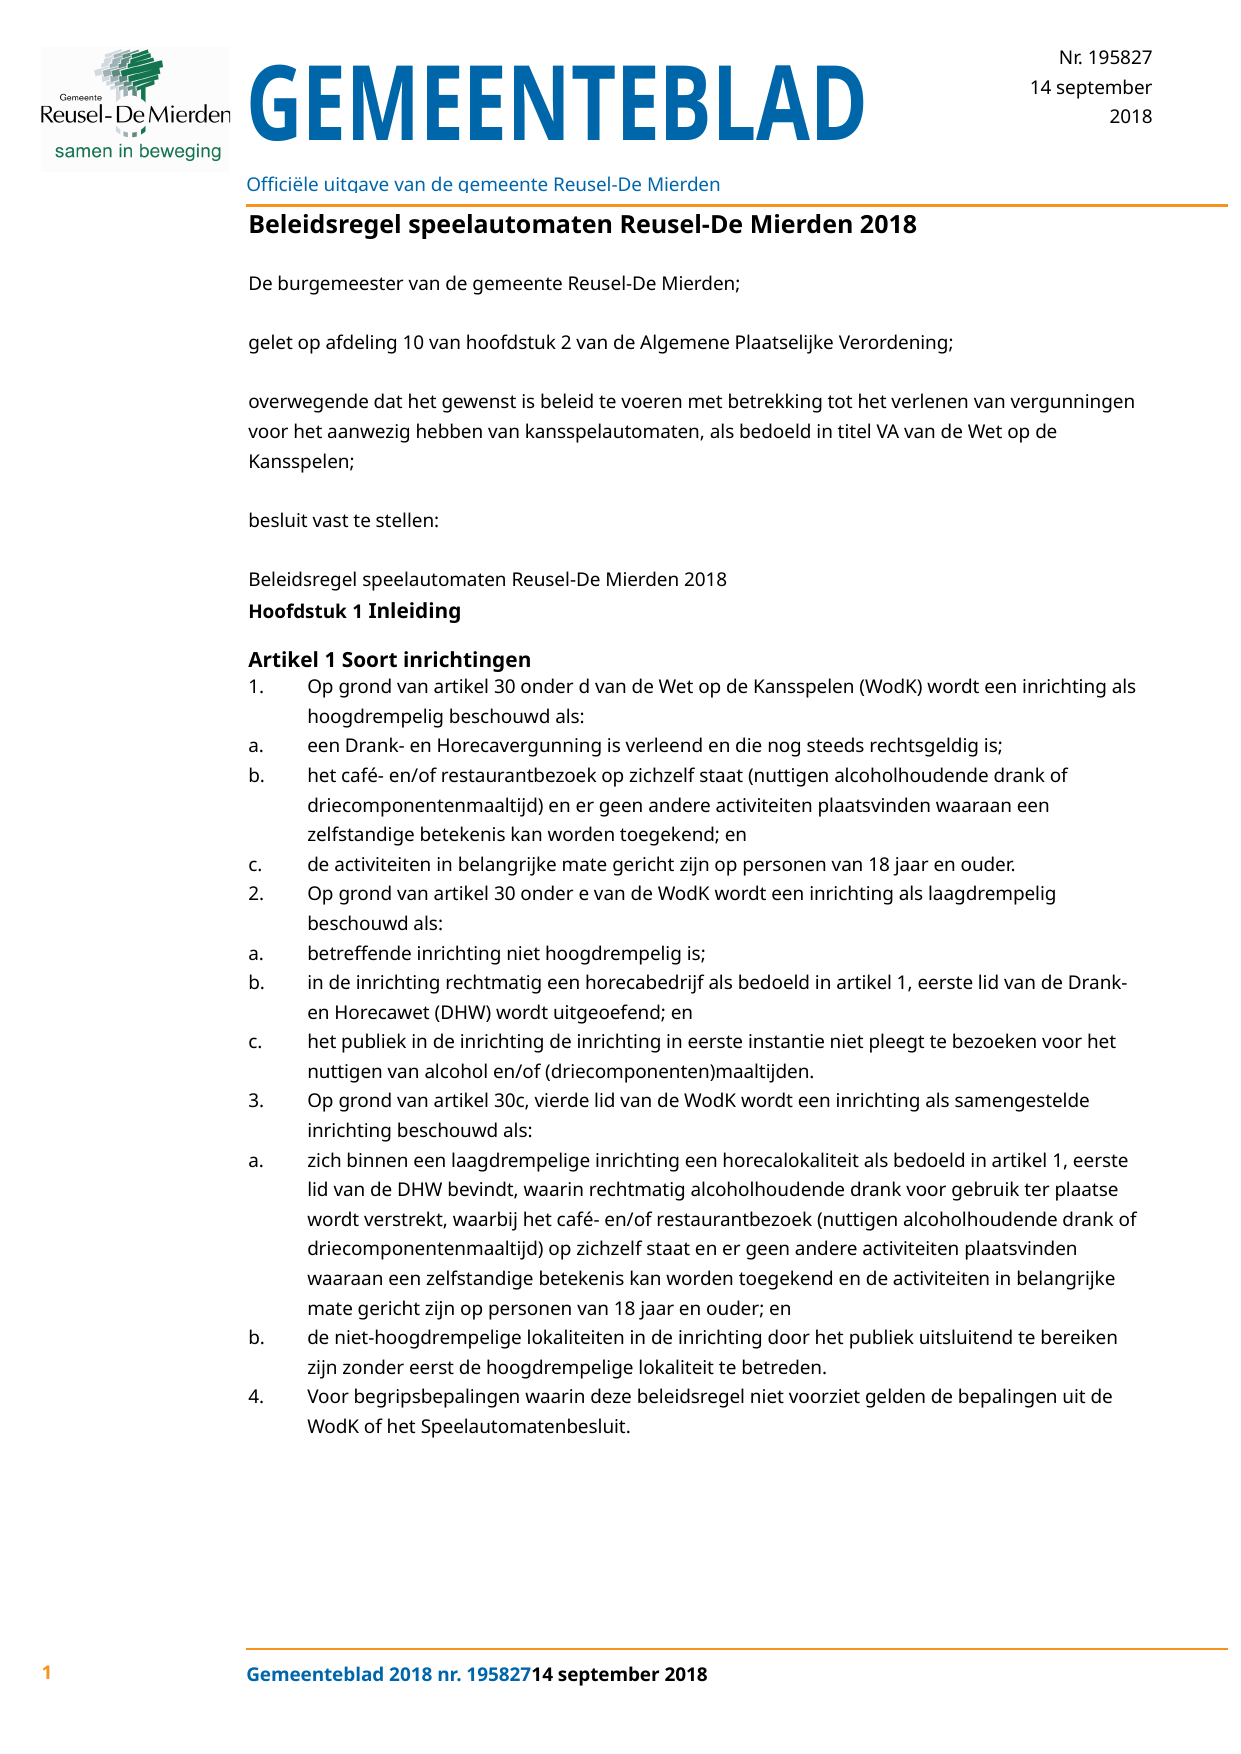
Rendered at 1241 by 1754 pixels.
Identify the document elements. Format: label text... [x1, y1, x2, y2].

list Op grond van artikel 30c, vierde lid van de WodK wordt een inrichting als samengestelde inrichting beschouwd als: [248, 1088, 1152, 1143]
list de activiteiten in belangrijke mate gericht zijn op personen van 18 jaar en ouder. [248, 851, 1152, 877]
text Beleidsregel speelautomaten Reusel-De Mierden 2018 [248, 207, 1152, 241]
list Op grond van artikel 30 onder e van de WodK wordt een inrichting als laagdrempelig beschouwd als: [248, 881, 1152, 936]
list een Drank- en Horecavergunning is verleend en die nog steeds rechtsgeldig is; [248, 733, 1152, 758]
picture [41, 47, 231, 172]
list het publiek in de inrichting de inrichting in eerste instantie niet pleegt te bezoeken voor het nuttigen van alcohol en/of (driecomponenten)maaltijden. [248, 1028, 1152, 1084]
list betreffende inrichting niet hoogdrempelig is; [248, 940, 1152, 965]
text overwegende dat het gewenst is beleid te voeren met betrekking tot het verlenen van vergunningen voor het aanwezig hebben van kansspelautomaten, als bedoeld in titel VA van de Wet op de Kansspelen; [248, 389, 1152, 473]
list zich binnen een laagdrempelige inrichting een horecalokaliteit als bedoeld in artikel 1, eerste lid van de DHW bevindt, waarin rechtmatig alcoholhoudende drank voor gebruik ter plaatse wordt verstrekt, waarbij het café- en/of restaurantbezoek (nuttigen alcoholhoudende drank of driecomponentenmaaltijd) op zichzelf staat en er geen andere activiteiten plaatsvinden waaraan een zelfstandige betekenis kan worden toegekend en de activiteiten in belangrijke mate gericht zijn op personen van 18 jaar en ouder; en [248, 1147, 1152, 1320]
list in de inrichting rechtmatig een horecabedrijf als bedoeld in artikel 1, eerste lid van de Drank- en Horecawet (DHW) wordt uitgeoefend; en [248, 969, 1152, 1024]
text besluit vast te stellen: [248, 507, 1152, 533]
text Hoofdstuk 1 Inleiding [248, 596, 1152, 624]
text gelet op afdeling 10 van hoofdstuk 2 van de Algemene Plaatselijke Verordening; [248, 329, 1152, 355]
list Op grond van artikel 30 onder d van de Wet op de Kansspelen (WodK) wordt een inrichting als hoogdrempelig beschouwd als: [248, 673, 1152, 729]
list het café- en/of restaurantbezoek op zichzelf staat (nuttigen alcoholhoudende drank of driecomponentenmaaltijd) en er geen andere activiteiten plaatsvinden waaraan een zelfstandige betekenis kan worden toegekend; en [248, 762, 1152, 847]
text Beleidsregel speelautomaten Reusel-De Mierden 2018 [248, 566, 1152, 592]
list Voor begripsbepalingen waarin deze beleidsregel niet voorziet gelden de bepalingen uit de WodK of het Speelautomatenbesluit. [248, 1383, 1152, 1439]
list de niet-hoogdrempelige lokaliteiten in de inrichting door het publiek uitsluitend te bereiken zijn zonder eerst de hoogdrempelige lokaliteit te betreden. [248, 1324, 1152, 1379]
text Artikel 1 Soort inrichtingen [248, 645, 1152, 673]
text De burgemeester van de gemeente Reusel-De Mierden; [248, 270, 1152, 296]
